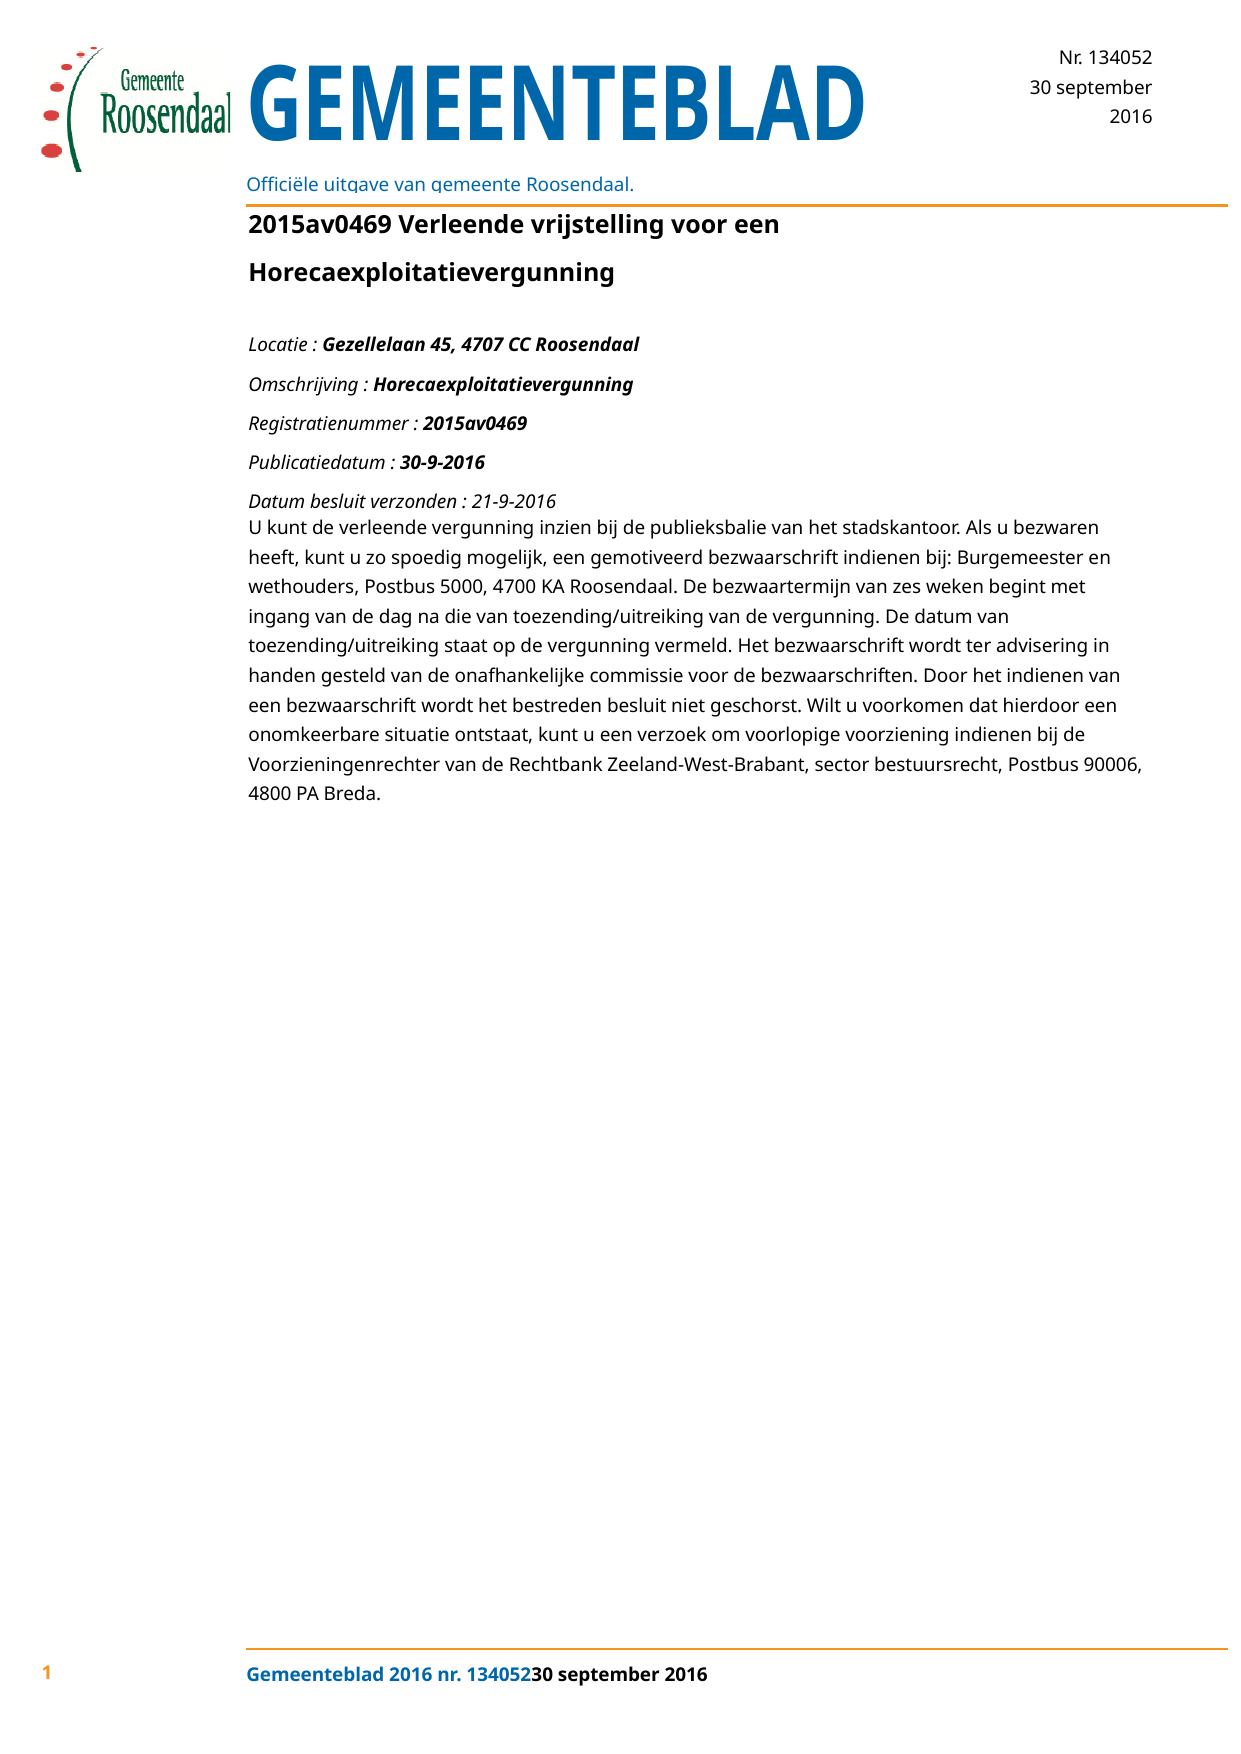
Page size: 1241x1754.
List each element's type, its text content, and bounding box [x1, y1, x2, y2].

text Publicatiedatum : 30-9-2016 [248, 449, 1152, 475]
text Datum besluit verzonden : 21-9-2016 [248, 488, 1152, 514]
picture [41, 47, 231, 172]
text U kunt de verleende vergunning inzien bij de publieksbalie van het stadskantoor. Als u bezwaren heeft, kunt u zo spoedig mogelijk, een gemotiveerd bezwaarschrift indienen bij: Burgemeester en wethouders, Postbus 5000, 4700 KA Roosendaal. De bezwaartermijn van zes weken begint met ingang van de dag na die van toezending/uitreiking van de vergunning. De datum van toezending/uitreiking staat op de vergunning vermeld. Het bezwaarschrift wordt ter advisering in handen gesteld van de onafhankelijke commissie voor de bezwaarschriften. Door het indienen van een bezwaarschrift wordt het bestreden besluit niet geschorst. Wilt u voorkomen dat hierdoor een onomkeerbare situatie ontstaat, kunt u een verzoek om voorlopige voorziening indienen bij de Voorzieningenrechter van de Rechtbank Zeeland-West-Brabant, sector bestuursrecht, Postbus 90006, 4800 PA Breda. [248, 514, 1152, 806]
text Omschrijving : Horecaexploitatievergunning [248, 371, 1152, 396]
text Registratienummer : 2015av0469 [248, 410, 1152, 436]
text Locatie : Gezellelaan 45, 4707 CC Roosendaal [248, 331, 1152, 357]
text 2015av0469 Verleende vrijstelling voor een Horecaexploitatievergunning [248, 207, 1152, 288]
